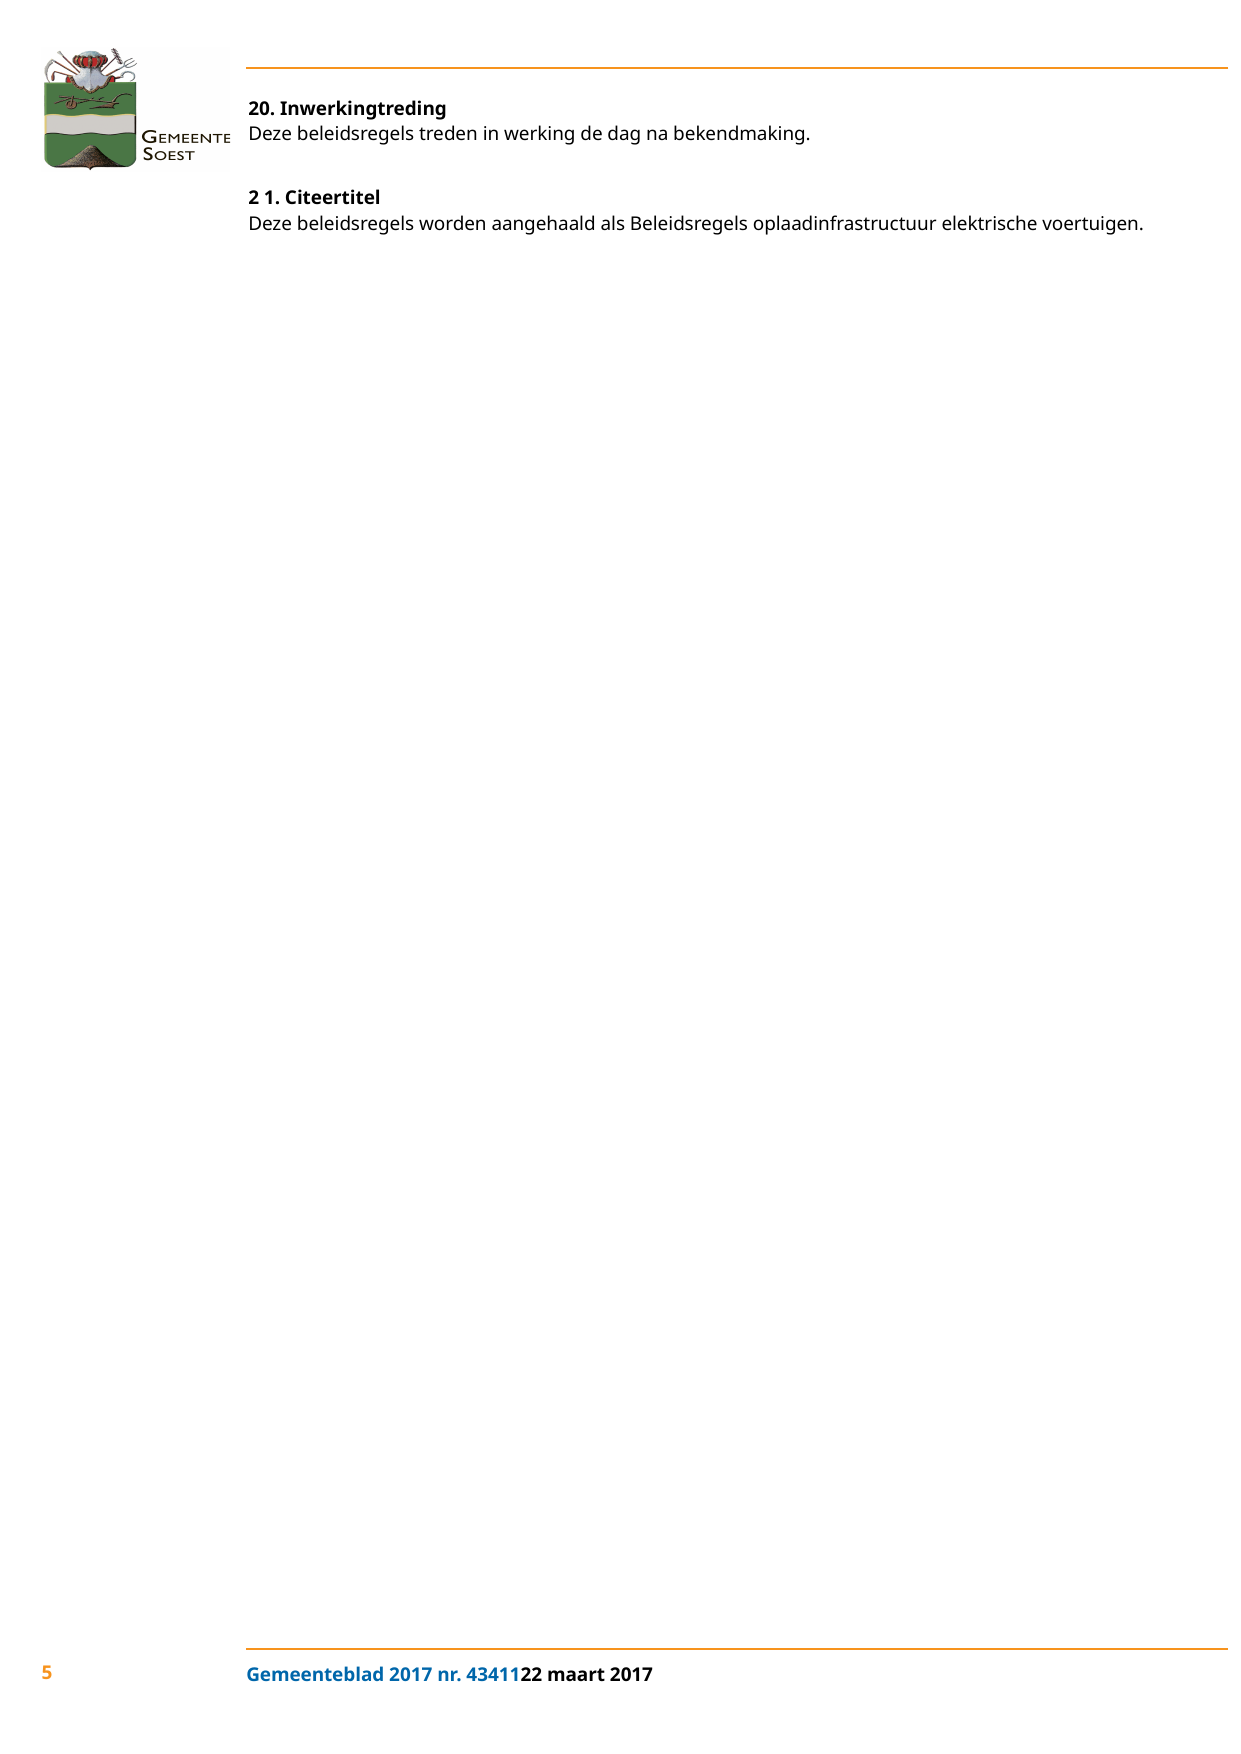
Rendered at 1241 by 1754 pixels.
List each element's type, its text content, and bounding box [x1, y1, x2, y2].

text 2 1. Citeertitel [248, 184, 1152, 210]
text Deze beleidsregels worden aangehaald als Beleidsregels oplaadinfrastructuur elektrische voertuigen. [248, 210, 1152, 236]
text 20. Inwerkingtreding [248, 95, 1152, 121]
text Deze beleidsregels treden in werking de dag na bekendmaking. [248, 121, 1152, 146]
picture [41, 47, 231, 172]
